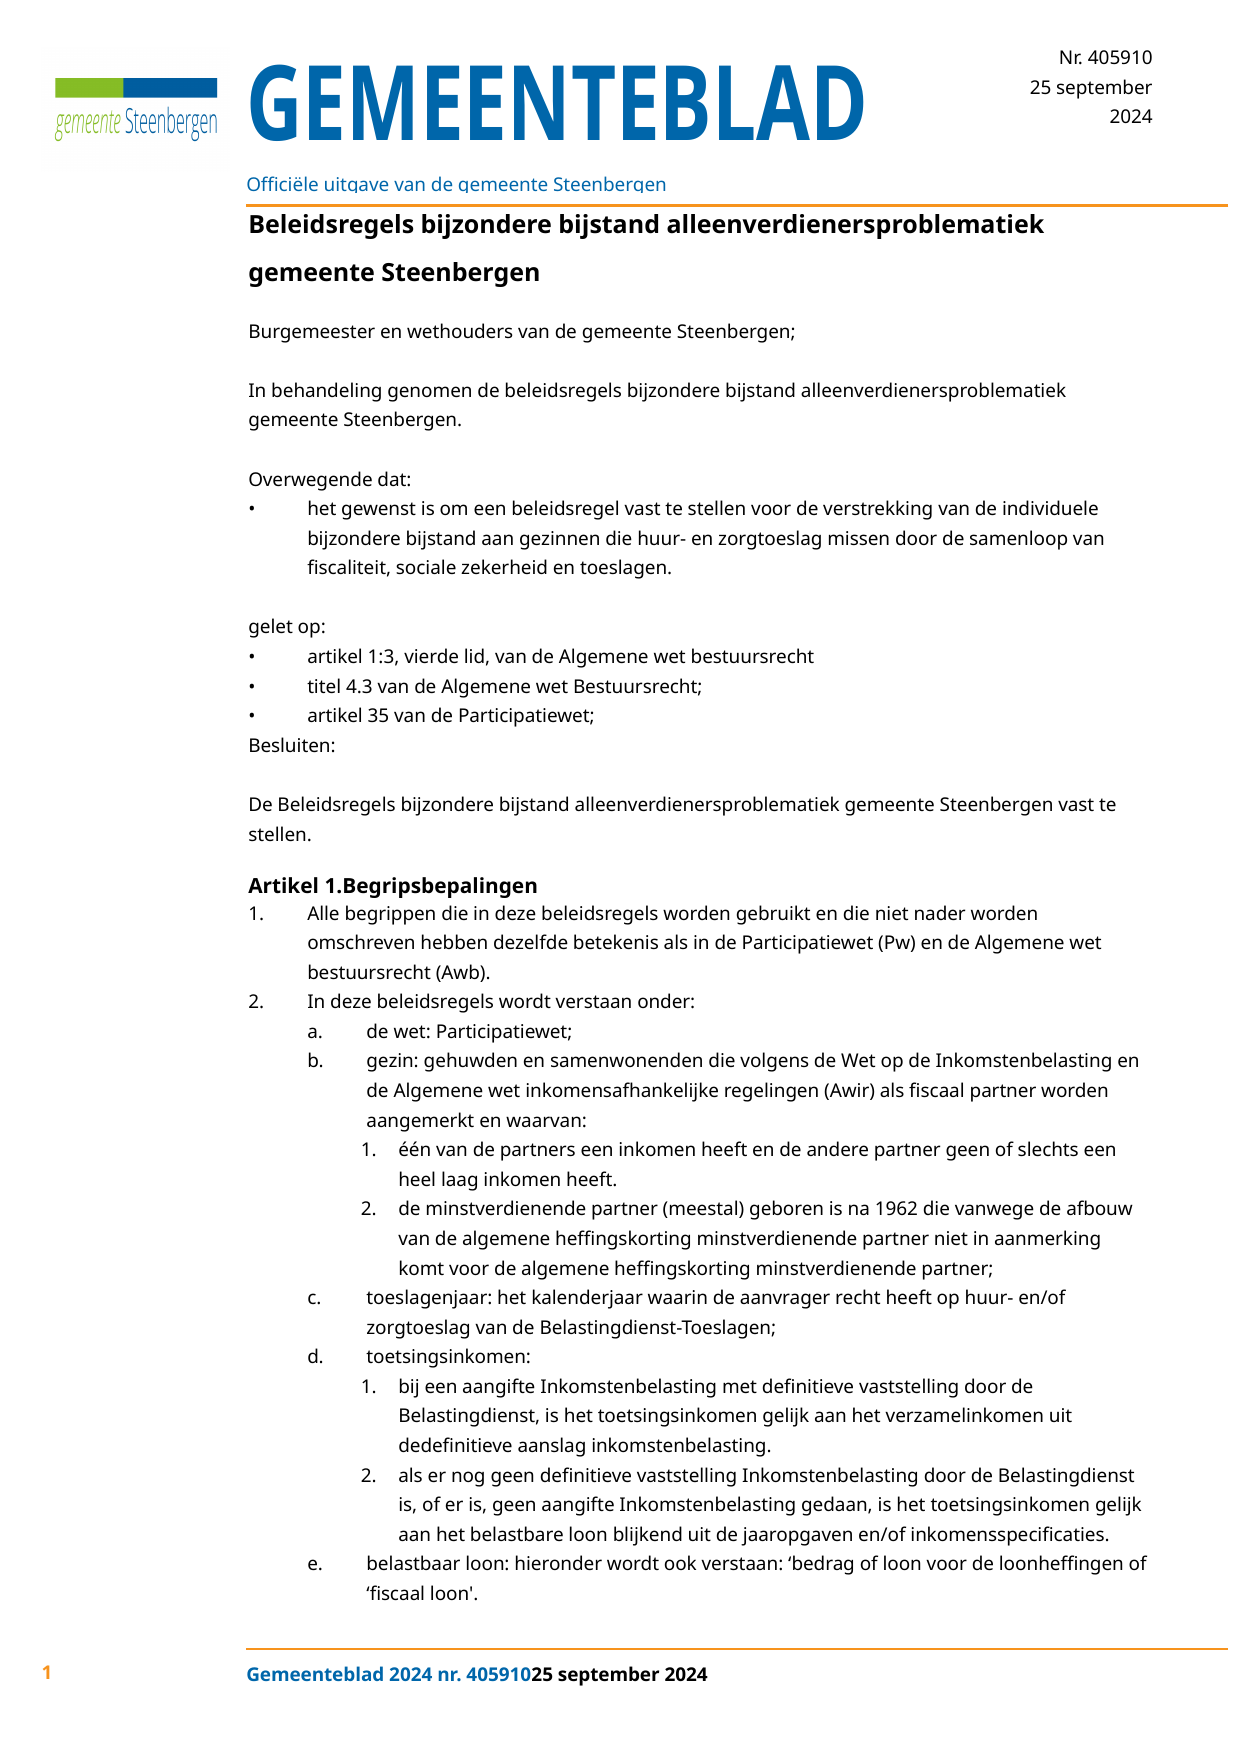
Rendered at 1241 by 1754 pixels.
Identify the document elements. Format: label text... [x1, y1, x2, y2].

list Alle begrippen die in deze beleidsregels worden gebruikt en die niet nader worden omschreven hebben dezelfde betekenis als in de Participatiewet (Pw) en de Algemene wet bestuursrecht (Awb). [248, 900, 1152, 984]
list de wet: Participatiewet; [307, 1018, 1152, 1044]
text Burgemeester en wethouders van de gemeente Steenbergen; [248, 318, 1152, 344]
list toeslagenjaar: het kalenderjaar waarin de aanvrager recht heeft op huur- en/of zorgtoeslag van de Belastingdienst-Toeslagen; [307, 1284, 1152, 1339]
list de minstverdienende partner (meestal) geboren is na 1962 die vanwege de afbouw van de algemene heffingskorting minstverdienende partner niet in aanmerking komt voor de algemene heffingskorting minstverdienende partner; [361, 1196, 1152, 1280]
list In deze beleidsregels wordt verstaan onder: [248, 988, 1152, 1014]
list belastbaar loon: hieronder wordt ook verstaan: ‘bedrag of loon voor de loonheffingen of ‘fiscaal loon'. [307, 1551, 1152, 1606]
text In behandeling genomen de beleidsregels bijzondere bijstand alleenverdienersproblematiek gemeente Steenbergen. [248, 377, 1152, 432]
picture [41, 47, 231, 172]
list titel 4.3 van de Algemene wet Bestuursrecht; [248, 673, 1152, 699]
list bij een aangifte Inkomstenbelasting met definitieve vaststelling door de Belastingdienst, is het toetsingsinkomen gelijk aan het verzamelinkomen uit dedefinitieve aanslag inkomstenbelasting. [361, 1373, 1152, 1458]
text Besluiten: [248, 732, 1152, 758]
text Artikel 1.Begripsbepalingen [248, 871, 1152, 900]
list artikel 1:3, vierde lid, van de Algemene wet bestuursrecht [248, 643, 1152, 669]
list als er nog geen definitieve vaststelling Inkomstenbelasting door de Belastingdienst is, of er is, geen aangifte Inkomstenbelasting gedaan, is het toetsingsinkomen gelijk aan het belastbare loon blijkend uit de jaaropgaven en/of inkomensspecificaties. [361, 1462, 1152, 1547]
list toetsingsinkomen: [307, 1343, 1152, 1369]
text Beleidsregels bijzondere bijstand alleenverdienersproblematiek gemeente Steenbergen [248, 207, 1152, 288]
list gezin: gehuwden en samenwonenden die volgens de Wet op de Inkomstenbelasting en de Algemene wet inkomensafhankelijke regelingen (Awir) als fiscaal partner worden aangemerkt en waarvan: [307, 1048, 1152, 1132]
text Overwegende dat: [248, 466, 1152, 492]
text De Beleidsregels bijzondere bijstand alleenverdienersproblematiek gemeente Steenbergen vast te stellen. [248, 791, 1152, 847]
list het gewenst is om een beleidsregel vast te stellen voor de verstrekking van de individuele bijzondere bijstand aan gezinnen die huur- en zorgtoeslag missen door de samenloop van fiscaliteit, sociale zekerheid en toeslagen. [248, 495, 1152, 580]
list één van de partners een inkomen heeft en de andere partner geen of slechts een heel laag inkomen heeft. [361, 1136, 1152, 1192]
text gelet op: [248, 614, 1152, 639]
list artikel 35 van de Participatiewet; [248, 702, 1152, 728]
